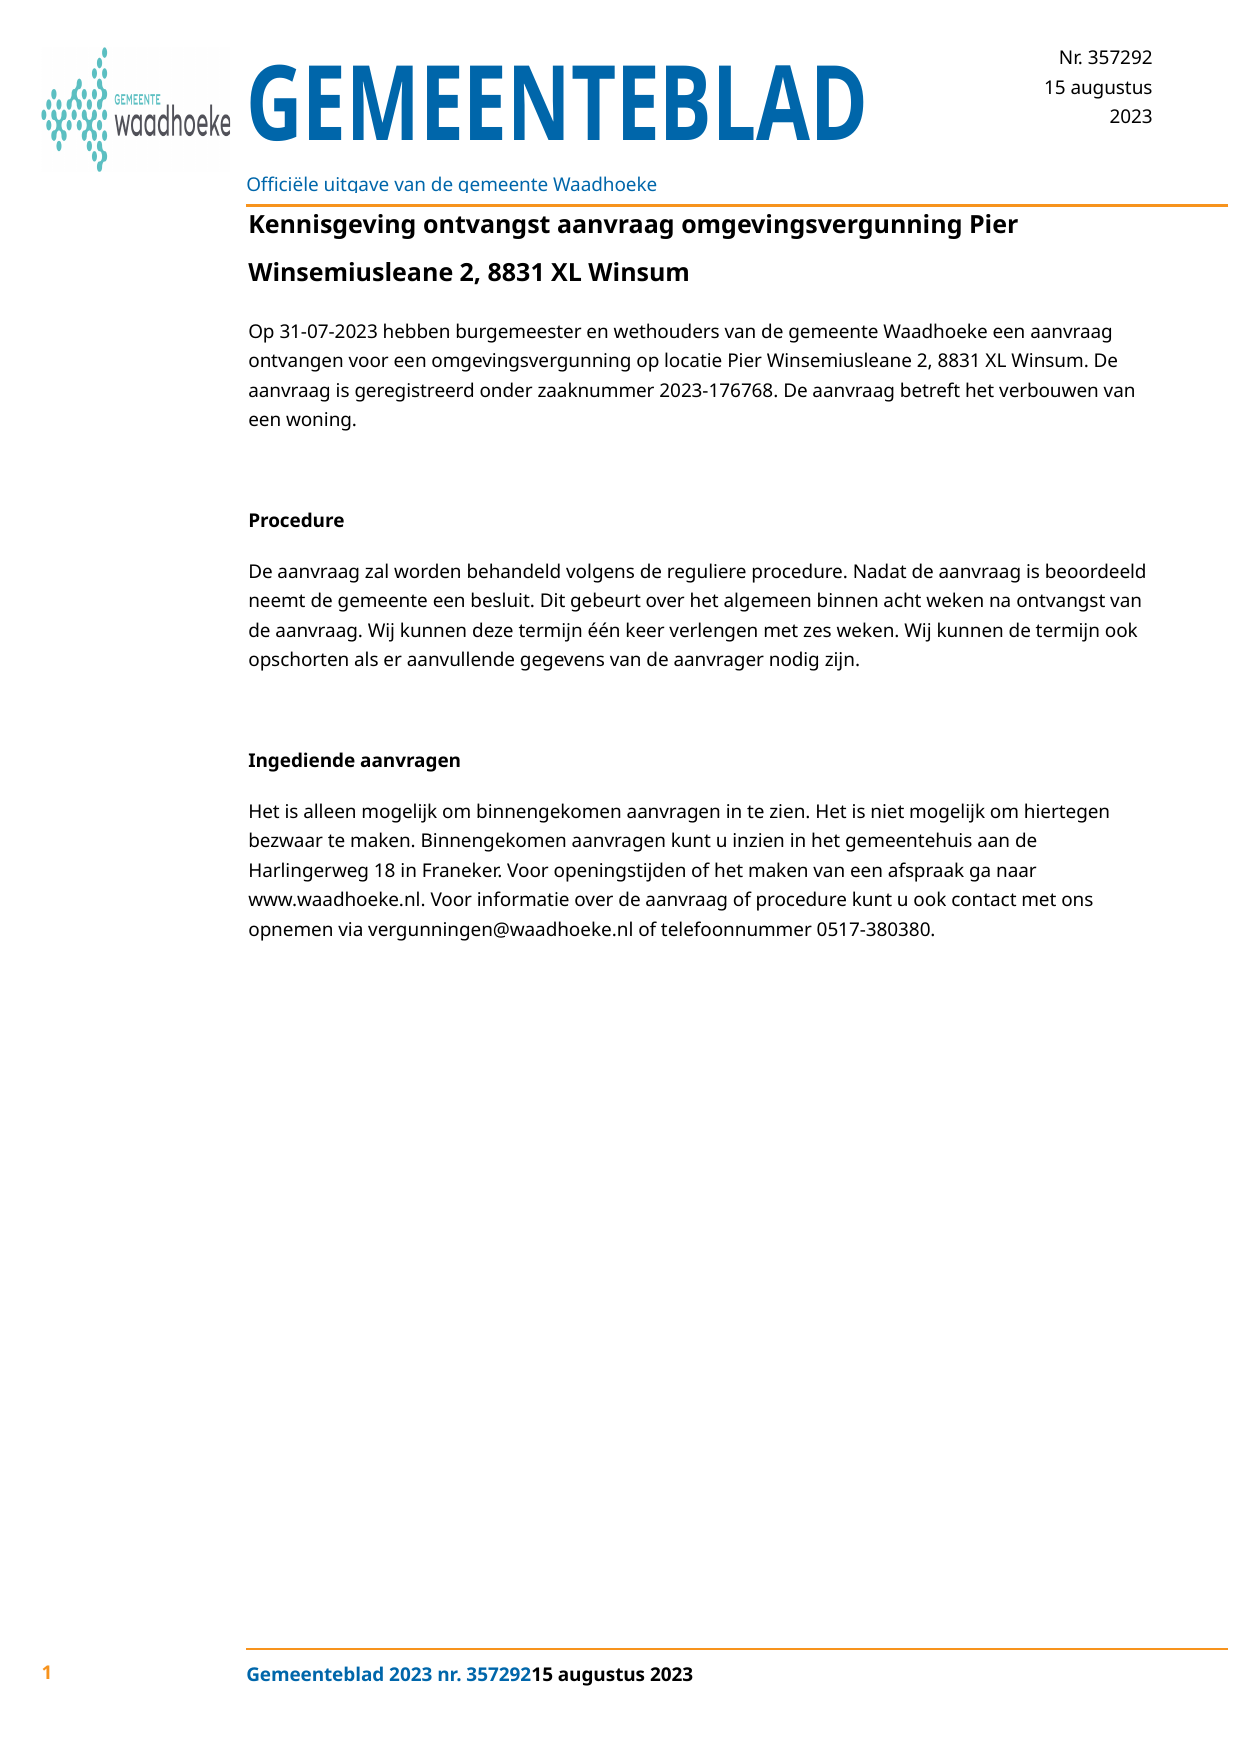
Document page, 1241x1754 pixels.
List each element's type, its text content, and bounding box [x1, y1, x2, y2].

text Op 31-07-2023 hebben burgemeester en wethouders van de gemeente Waadhoeke een aanvraag ontvangen voor een omgevingsvergunning op locatie Pier Winsemiusleane 2, 8831 XL Winsum. De aanvraag is geregistreerd onder zaaknummer 2023-176768. De aanvraag betreft het verbouwen van een woning. [248, 318, 1152, 432]
text De aanvraag zal worden behandeld volgens de reguliere procedure. Nadat de aanvraag is beoordeeld neemt de gemeente een besluit. Dit gebeurt over het algemeen binnen acht weken na ontvangst van de aanvraag. Wij kunnen deze termijn één keer verlengen met zes weken. Wij kunnen de termijn ook opschorten als er aanvullende gegevens van de aanvrager nodig zijn. [248, 558, 1152, 672]
text Ingediende aanvragen [248, 747, 1152, 773]
text Kennisgeving ontvangst aanvraag omgevingsvergunning Pier Winsemiusleane 2, 8831 XL Winsum [248, 207, 1152, 288]
text Het is alleen mogelijk om binnengekomen aanvragen in te zien. Het is niet mogelijk om hiertegen bezwaar te maken. Binnengekomen aanvragen kunt u inzien in het gemeentehuis aan de Harlingerweg 18 in Franeker. Voor openingstijden of het maken van een afspraak ga naar www.waadhoeke.nl. Voor informatie over de aanvraag of procedure kunt u ook contact met ons opnemen via vergunningen@waadhoeke.nl of telefoonnummer 0517-380380. [248, 798, 1152, 942]
text Procedure [248, 507, 1152, 533]
picture [41, 47, 231, 172]
